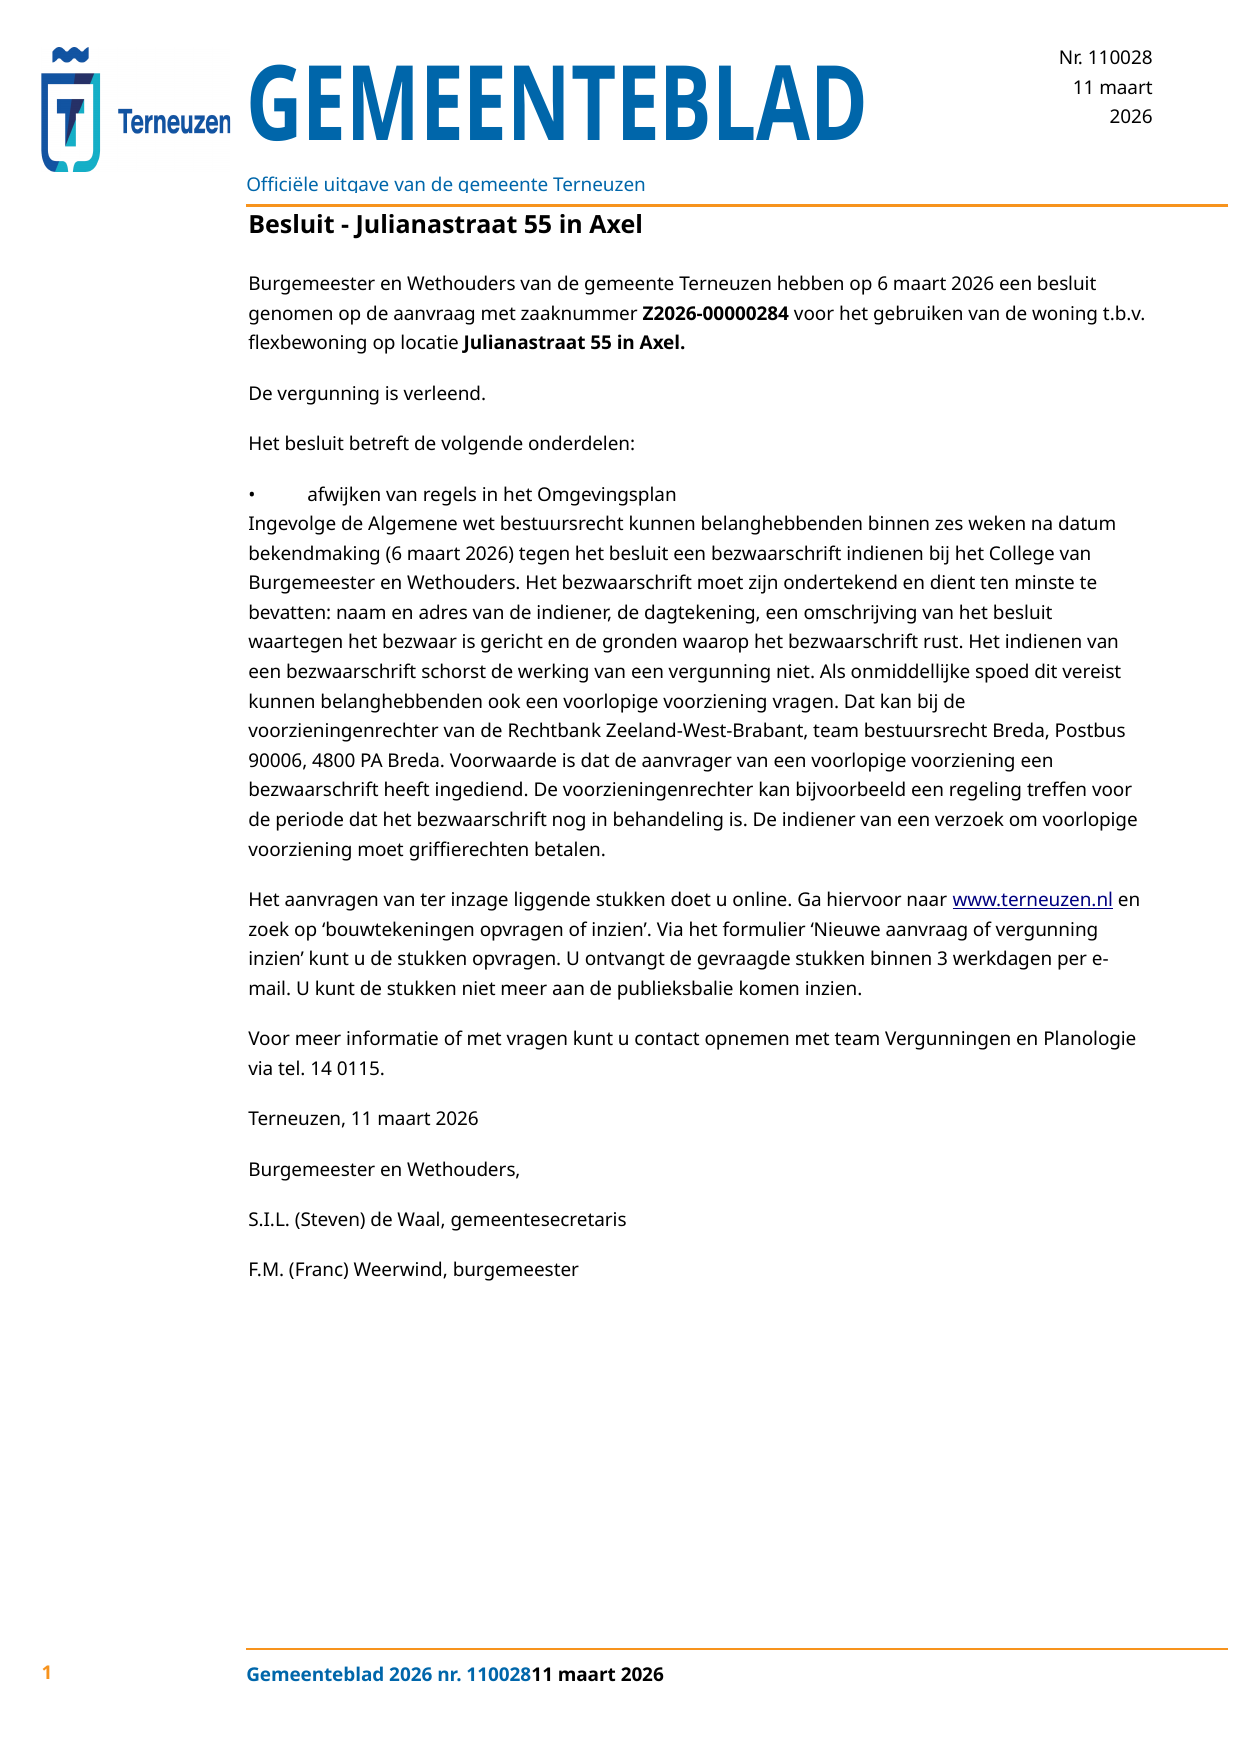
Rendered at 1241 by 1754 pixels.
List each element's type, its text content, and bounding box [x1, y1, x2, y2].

picture [41, 47, 231, 172]
text Het besluit betreft de volgende onderdelen: [248, 430, 1152, 456]
text F.M. (Franc) Weerwind, burgemeester [248, 1257, 1152, 1282]
text Terneuzen, 11 maart 2026 [248, 1105, 1152, 1131]
text Het aanvragen van ter inzage liggende stukken doet u online. Ga hiervoor naar www.terneuzen.nl en zoek op ‘bouwtekeningen opvragen of inzien’. Via het formulier ‘Nieuwe aanvraag of vergunning inzien’ kunt u de stukken opvragen. U ontvangt de gevraagde stukken binnen 3 werkdagen per e-mail. U kunt de stukken niet meer aan de publieksbalie komen inzien. [248, 886, 1152, 1001]
text Burgemeester en Wethouders van de gemeente Terneuzen hebben op 6 maart 2026 een besluit genomen op de aanvraag met zaaknummer Z2026-00000284 voor het gebruiken van de woning t.b.v. flexbewoning op locatie Julianastraat 55 in Axel. [248, 270, 1152, 355]
list afwijken van regels in het Omgevingsplan [248, 481, 1152, 506]
text S.I.L. (Steven) de Waal, gemeentesecretaris [248, 1206, 1152, 1232]
text Burgemeester en Wethouders, [248, 1156, 1152, 1181]
text Ingevolge de Algemene wet bestuursrecht kunnen belanghebbenden binnen zes weken na datum bekendmaking (6 maart 2026) tegen het besluit een bezwaarschrift indienen bij het College van Burgemeester en Wethouders. Het bezwaarschrift moet zijn ondertekend en dient ten minste te bevatten: naam en adres van de indiener, de dagtekening, een omschrijving van het besluit waartegen het bezwaar is gericht en de gronden waarop het bezwaarschrift rust. Het indienen van een bezwaarschrift schorst de werking van een vergunning niet. Als onmiddellijke spoed dit vereist kunnen belanghebbenden ook een voorlopige voorziening vragen. Dat kan bij de voorzieningenrechter van de Rechtbank Zeeland-West-Brabant, team bestuursrecht Breda, Postbus 90006, 4800 PA Breda. Voorwaarde is dat de aanvrager van een voorlopige voorziening een bezwaarschrift heeft ingediend. De voorzieningenrechter kan bijvoorbeeld een regeling treffen voor de periode dat het bezwaarschrift nog in behandeling is. De indiener van een verzoek om voorlopige voorziening moet griffierechten betalen. [248, 510, 1152, 861]
text De vergunning is verleend. [248, 380, 1152, 406]
text Besluit - Julianastraat 55 in Axel [248, 207, 1152, 241]
text Voor meer informatie of met vragen kunt u contact opnemen met team Vergunningen en Planologie via tel. 14 0115. [248, 1025, 1152, 1081]
